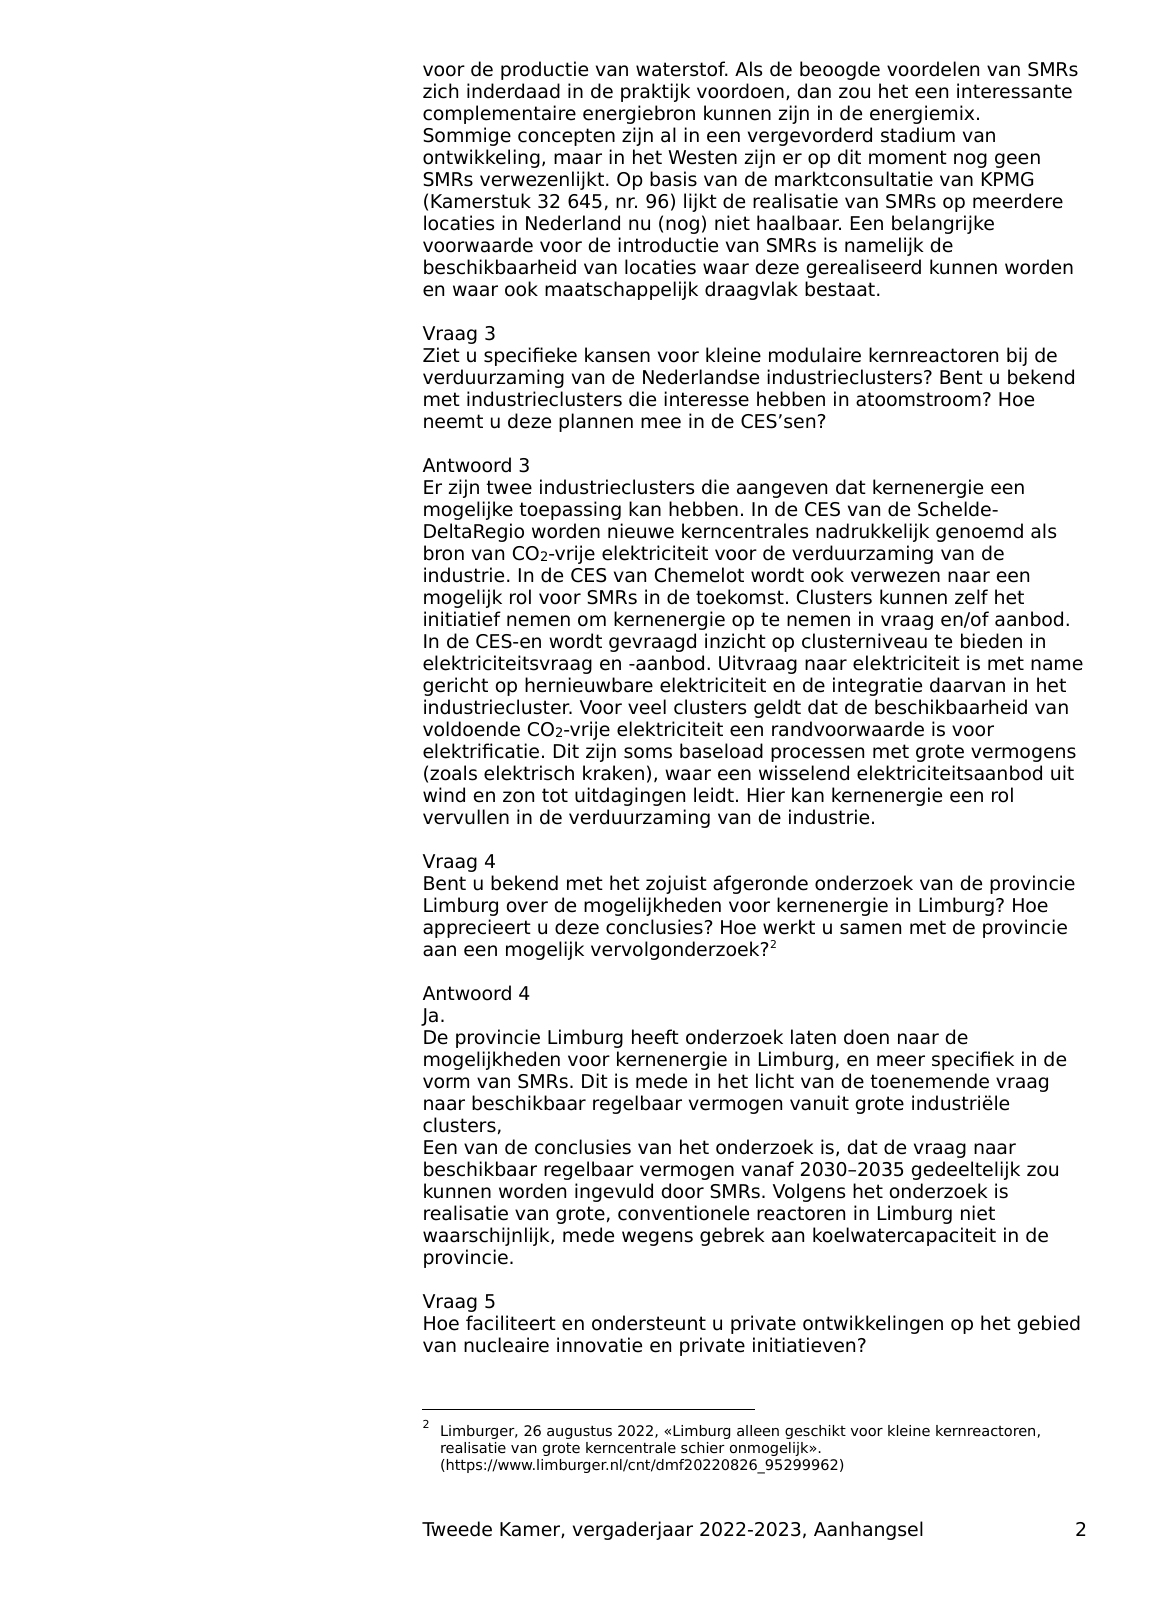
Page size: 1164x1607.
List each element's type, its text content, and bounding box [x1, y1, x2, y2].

text In de CES-en wordt gevraagd inzicht op clusterniveau te bieden in elektriciteitsvraag en -aanbod. Uitvraag naar elektriciteit is met name gericht op hernieuwbare elektriciteit en de integratie daarvan in het industriecluster. Voor veel clusters geldt dat de beschikbaarheid van voldoende CO2-vrije elektriciteit een randvoorwaarde is voor elektrificatie. Dit zijn soms baseload processen met grote vermogens (zoals elektrisch kraken), waar een wisselend elektriciteitsaanbod uit wind en zon tot uitdagingen leidt. Hier kan kernenergie een rol vervullen in de verduurzaming van de industrie. [422, 631, 1087, 829]
text Antwoord 3 [422, 455, 1087, 477]
text Een van de conclusies van het onderzoek is, dat de vraag naar beschikbaar regelbaar vermogen vanaf 2030–2035 gedeeltelijk zou kunnen worden ingevuld door SMRs. Volgens het onderzoek is realisatie van grote, conventionele reactoren in Limburg niet waarschijnlijk, mede wegens gebrek aan koelwatercapaciteit in de provincie. [422, 1137, 1087, 1269]
text Ziet u specifieke kansen voor kleine modulaire kernreactoren bij de verduurzaming van de Nederlandse industrieclusters? Bent u bekend met industrieclusters die interesse hebben in atoomstroom? Hoe neemt u deze plannen mee in de CES’sen? [422, 345, 1087, 433]
text Vraag 5 [422, 1291, 1087, 1313]
text Vraag 4 [422, 851, 1087, 873]
text Antwoord 4 [422, 983, 1087, 1005]
text Bent u bekend met het zojuist afgeronde onderzoek van de provincie Limburg over de mogelijkheden voor kernenergie in Limburg? Hoe apprecieert u deze conclusies? Hoe werkt u samen met de provincie aan een mogelijk vervolgonderzoek? [422, 873, 1087, 961]
text Hoe faciliteert en ondersteunt u private ontwikkelingen op het gebied van nucleaire innovatie en private initiatieven? [422, 1313, 1087, 1357]
text Limburger, 26 augustus 2022, «Limburg alleen geschikt voor kleine kernreactoren, realisatie van grote kerncentrale schier onmogelijk». (https://www.limburger.nl/cnt/dmf20220826_95299962) [422, 1418, 1087, 1474]
text Vraag 3 [422, 323, 1087, 345]
text De provincie Limburg heeft onderzoek laten doen naar de mogelijkheden voor kernenergie in Limburg, en meer specifiek in de vorm van SMRs. Dit is mede in het licht van de toenemende vraag naar beschikbaar regelbaar vermogen vanuit grote industriële clusters, [422, 1027, 1087, 1137]
text Er zijn twee industrieclusters die aangeven dat kernenergie een mogelijke toepassing kan hebben. In de CES van de Schelde-DeltaRegio worden nieuwe kerncentrales nadrukkelijk genoemd als bron van CO2-vrije elektriciteit voor de verduurzaming van de industrie. In de CES van Chemelot wordt ook verwezen naar een mogelijk rol voor SMRs in de toekomst. Clusters kunnen zelf het initiatief nemen om kernenergie op te nemen in vraag en/of aanbod. [422, 477, 1087, 631]
text Ja. [422, 1005, 1087, 1027]
text voor de productie van waterstof. Als de beoogde voordelen van SMRs zich inderdaad in de praktijk voordoen, dan zou het een interessante complementaire energiebron kunnen zijn in de energiemix. [422, 59, 1087, 125]
text Sommige concepten zijn al in een vergevorderd stadium van ontwikkeling, maar in het Westen zijn er op dit moment nog geen SMRs verwezenlijkt. Op basis van de marktconsultatie van KPMG (Kamerstuk 32 645, nr. 96) lijkt de realisatie van SMRs op meerdere locaties in Nederland nu (nog) niet haalbaar. Een belangrijke voorwaarde voor de introductie van SMRs is namelijk de beschikbaarheid van locaties waar deze gerealiseerd kunnen worden en waar ook maatschappelijk draagvlak bestaat. [422, 125, 1087, 301]
